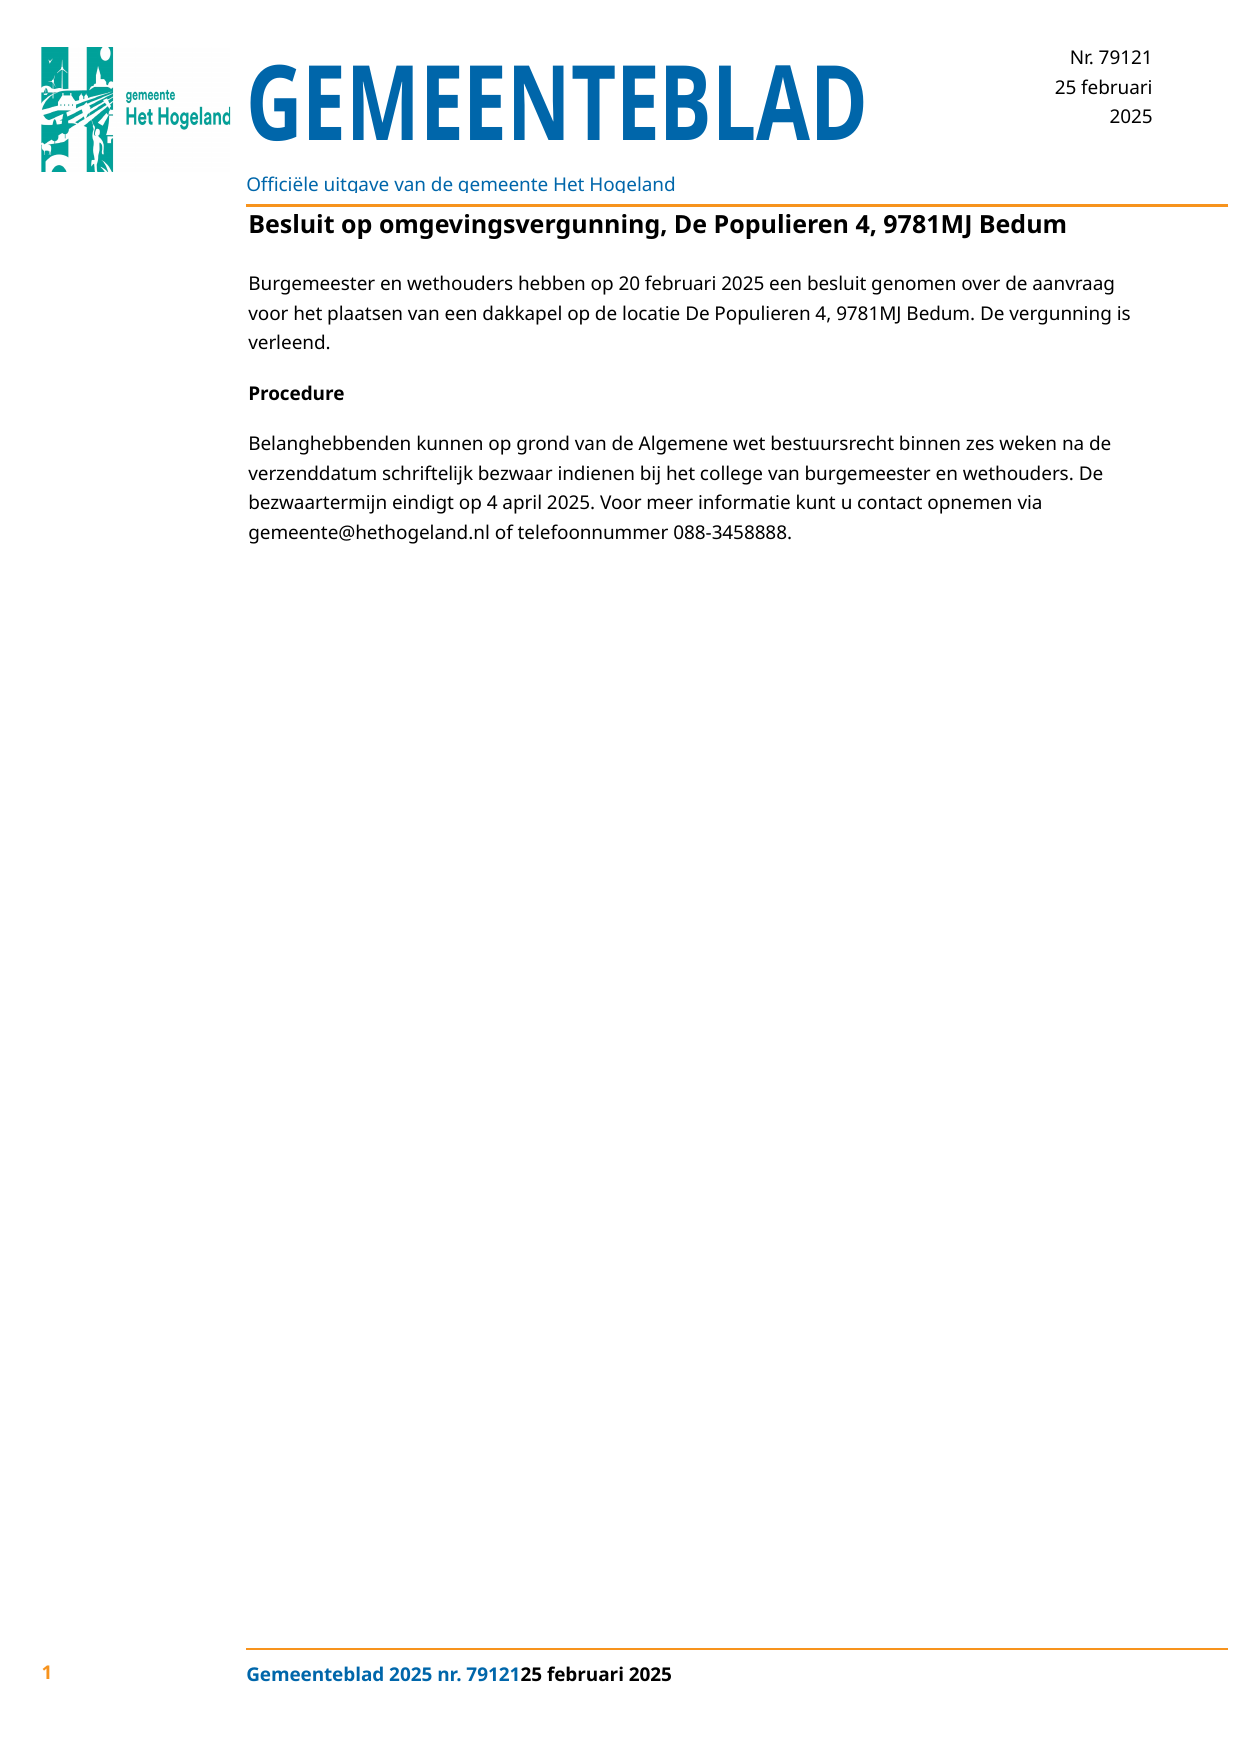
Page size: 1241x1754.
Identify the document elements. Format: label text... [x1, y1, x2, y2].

text Procedure [248, 380, 1152, 406]
text Burgemeester en wethouders hebben op 20 februari 2025 een besluit genomen over de aanvraag voor het plaatsen van een dakkapel op de locatie De Populieren 4, 9781MJ Bedum. De vergunning is verleend. [248, 270, 1152, 355]
text Belanghebbenden kunnen op grond van de Algemene wet bestuursrecht binnen zes weken na de verzenddatum schriftelijk bezwaar indienen bij het college van burgemeester en wethouders. De bezwaartermijn eindigt op 4 april 2025. Voor meer informatie kunt u contact opnemen via gemeente@hethogeland.nl of telefoonnummer 088-3458888. [248, 430, 1152, 545]
picture [41, 47, 231, 172]
text Besluit op omgevingsvergunning, De Populieren 4, 9781MJ Bedum [248, 207, 1152, 241]
